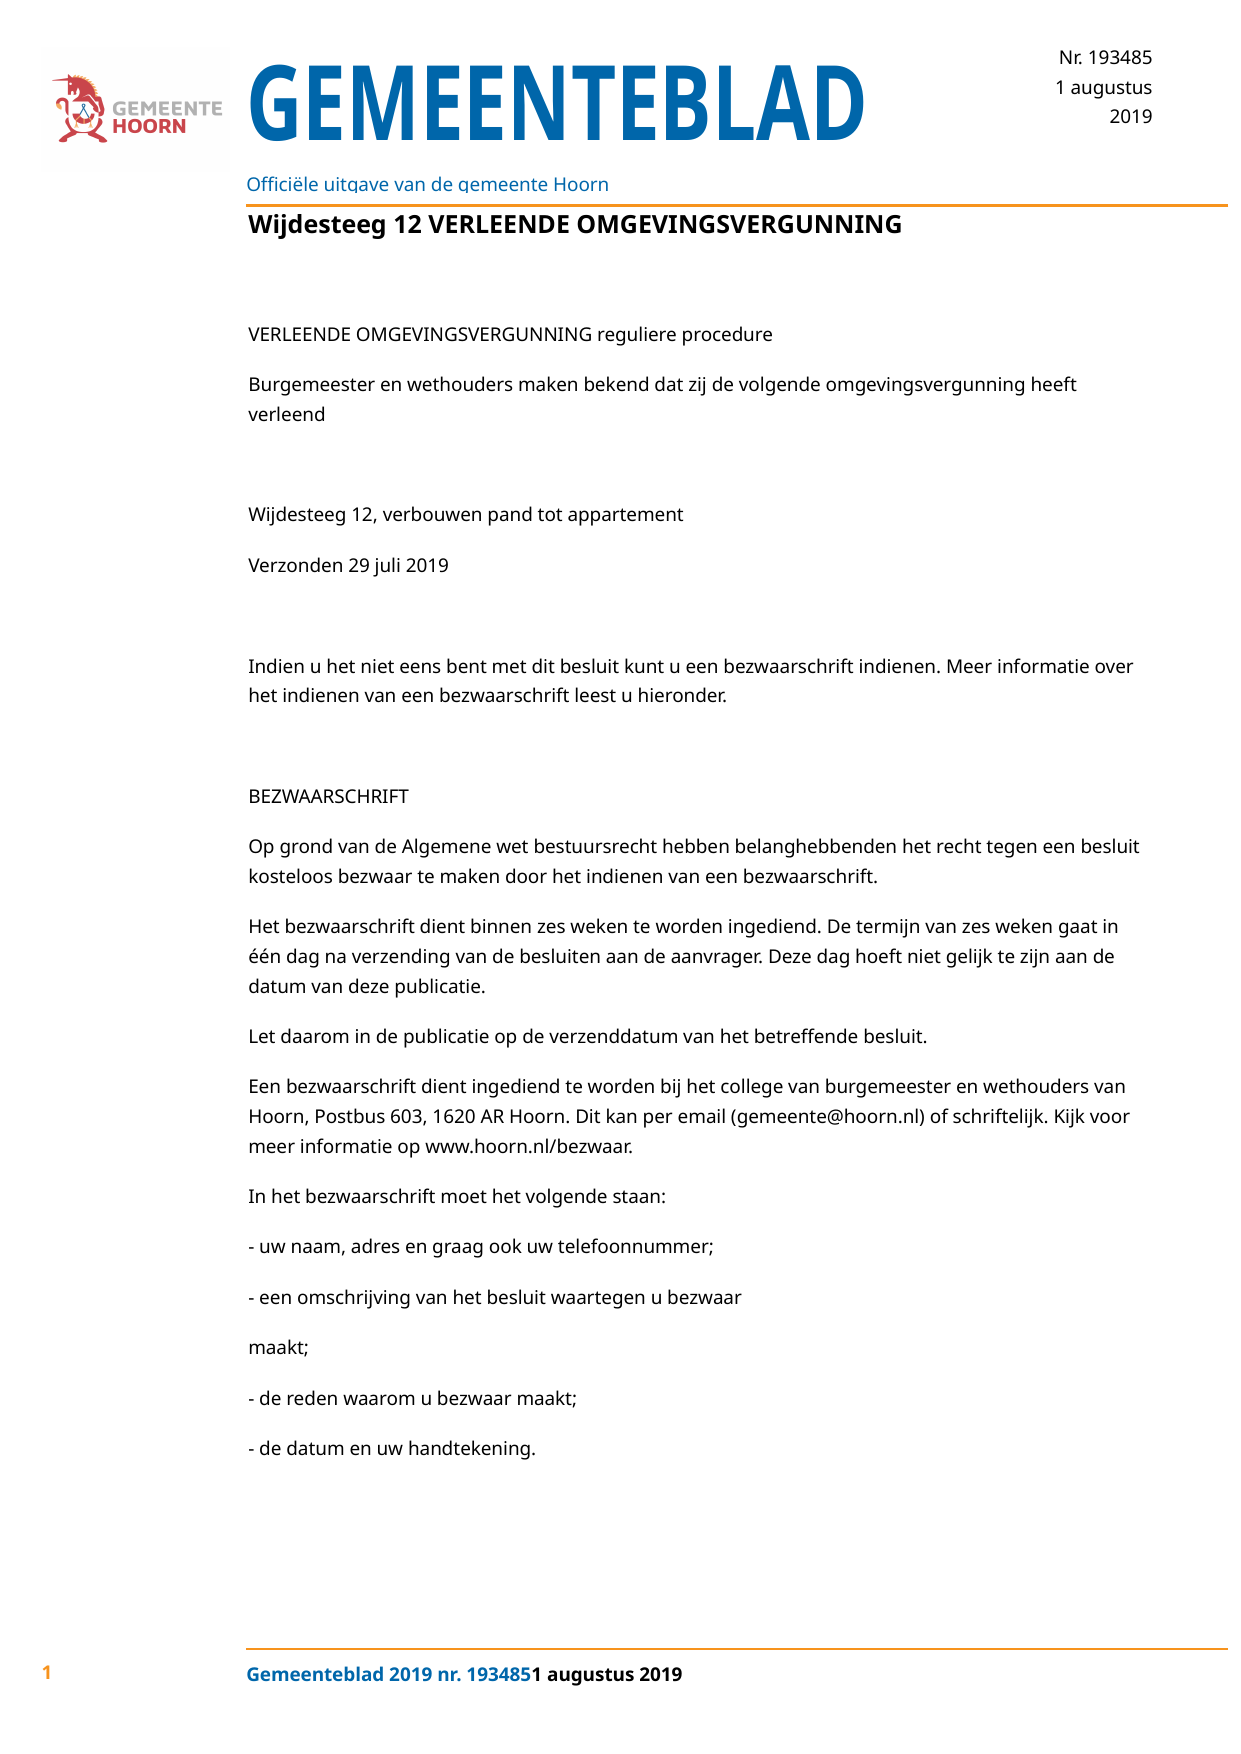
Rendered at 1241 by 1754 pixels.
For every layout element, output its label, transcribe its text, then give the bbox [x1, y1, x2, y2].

text Wijdesteeg 12, verbouwen pand tot appartement [248, 502, 1152, 527]
text - de datum en uw handtekening. [248, 1435, 1152, 1461]
text - een omschrijving van het besluit waartegen u bezwaar [248, 1284, 1152, 1310]
text Een bezwaarschrift dient ingediend te worden bij het college van burgemeester en wethouders van Hoorn, Postbus 603, 1620 AR Hoorn. Dit kan per email (gemeente@hoorn.nl) of schriftelijk. Kijk voor meer informatie op www.hoorn.nl/bezwaar. [248, 1074, 1152, 1158]
text Het bezwaarschrift dient binnen zes weken te worden ingediend. De termijn van zes weken gaat in één dag na verzending van de besluiten aan de aanvrager. Deze dag hoeft niet gelijk te zijn aan de datum van deze publicatie. [248, 914, 1152, 998]
picture [41, 47, 231, 172]
text BEZWAARSCHRIFT [248, 783, 1152, 809]
text Wijdesteeg 12 VERLEENDE OMGEVINGSVERGUNNING [248, 207, 1152, 241]
text Indien u het niet eens bent met dit besluit kunt u een bezwaarschrift indienen. Meer informatie over het indienen van een bezwaarschrift leest u hieronder. [248, 653, 1152, 708]
text VERLEENDE OMGEVINGSVERGUNNING reguliere procedure [248, 321, 1152, 346]
text In het bezwaarschrift moet het volgende staan: [248, 1183, 1152, 1209]
text maakt; [248, 1334, 1152, 1360]
text Burgemeester en wethouders maken bekend dat zij de volgende omgevingsvergunning heeft verleend [248, 371, 1152, 426]
text Verzonden 29 juli 2019 [248, 552, 1152, 578]
text - de reden waarom u bezwaar maakt; [248, 1385, 1152, 1411]
text - uw naam, adres en graag ook uw telefoonnummer; [248, 1234, 1152, 1259]
text Op grond van de Algemene wet bestuursrecht hebben belanghebbenden het recht tegen een besluit kosteloos bezwaar te maken door het indienen van een bezwaarschrift. [248, 834, 1152, 889]
text Let daarom in de publicatie op de verzenddatum van het betreffende besluit. [248, 1023, 1152, 1049]
